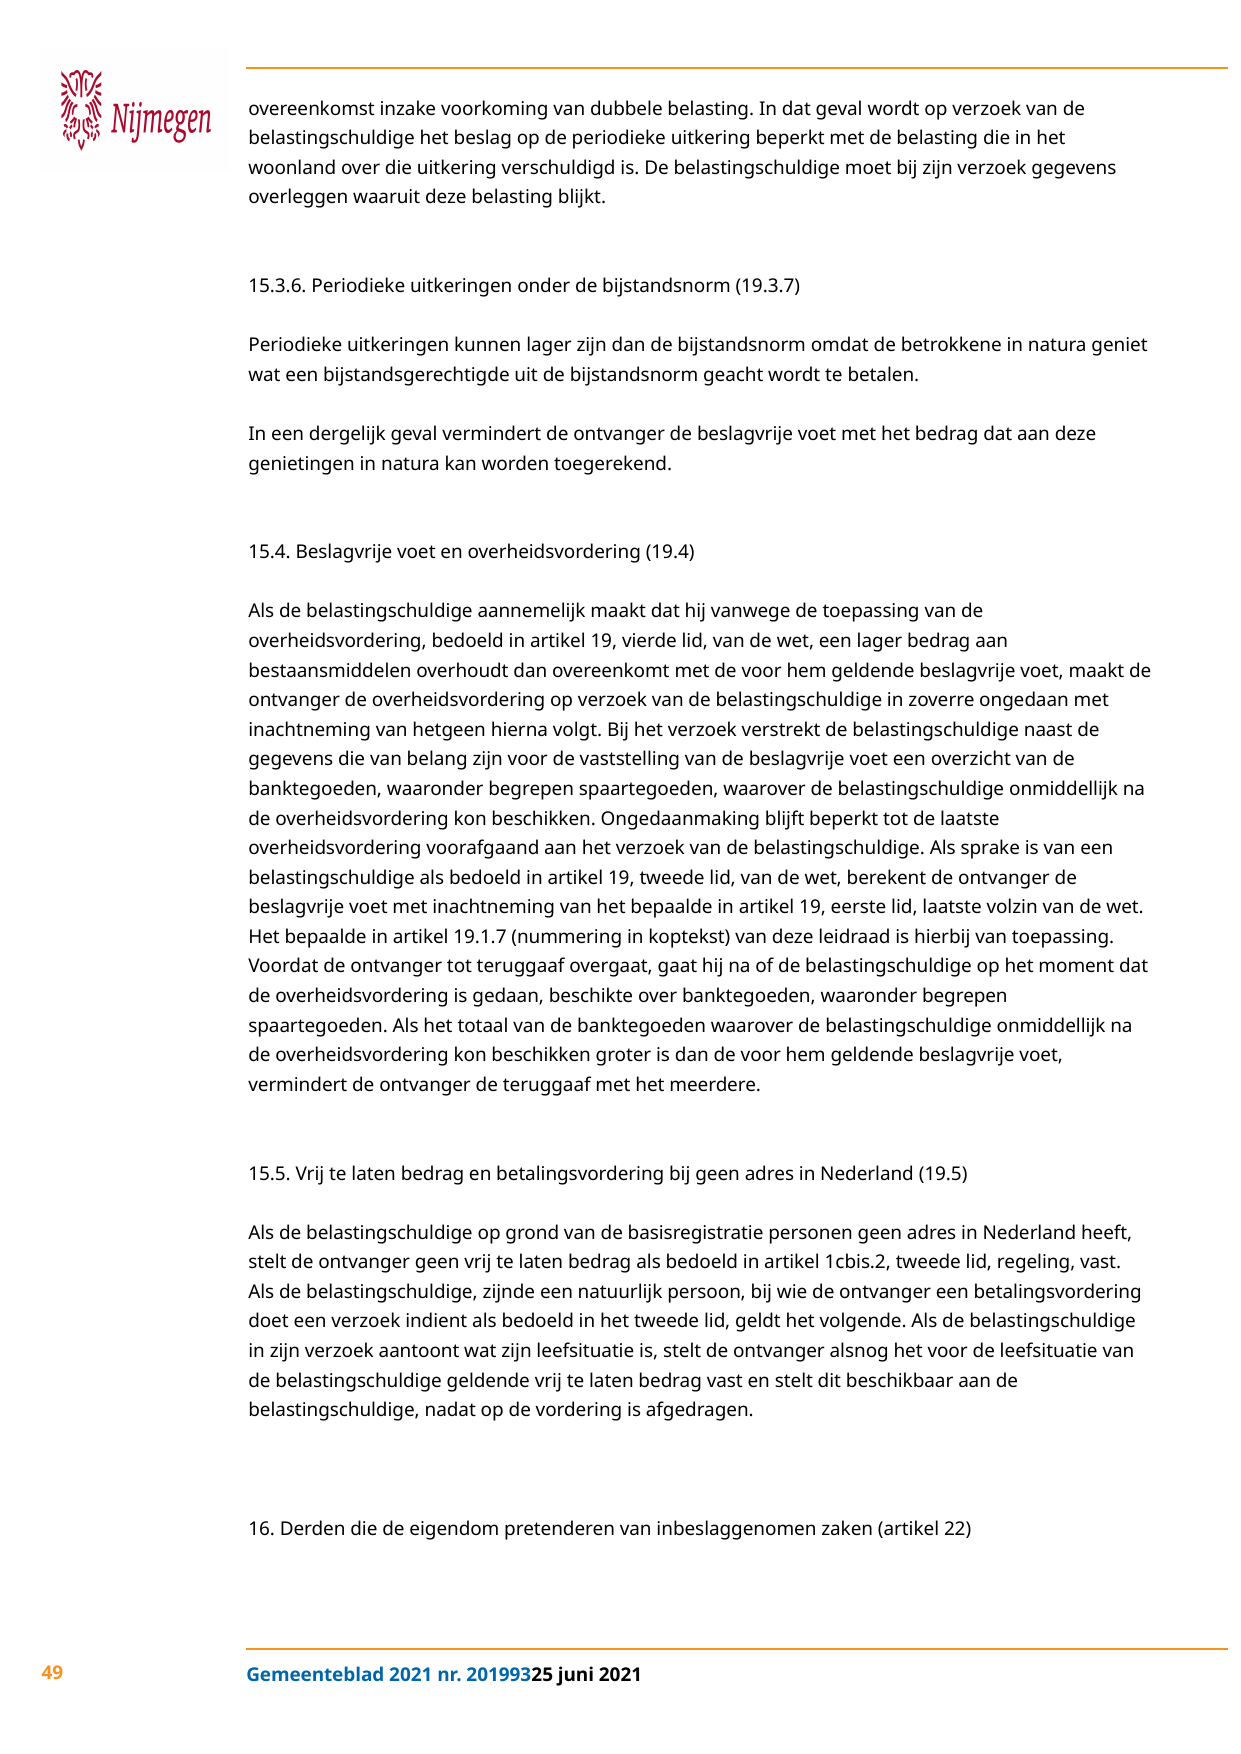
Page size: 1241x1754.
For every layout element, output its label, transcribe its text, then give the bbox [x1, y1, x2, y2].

text Periodieke uitkeringen kunnen lager zijn dan de bijstandsnorm omdat de betrokkene in natura geniet wat een bijstandsgerechtigde uit de bijstandsnorm geacht wordt te betalen. [248, 331, 1152, 387]
text Als de belastingschuldige op grond van de basisregistratie personen geen adres in Nederland heeft, stelt de ontvanger geen vrij te laten bedrag als bedoeld in artikel 1cbis.2, tweede lid, regeling, vast. Als de belastingschuldige, zijnde een natuurlijk persoon, bij wie de ontvanger een betalingsvordering doet een verzoek indient als bedoeld in het tweede lid, geldt het volgende. Als de belastingschuldige in zijn verzoek aantoont wat zijn leefsituatie is, stelt de ontvanger alsnog het voor de leefsituatie van de belastingschuldige geldende vrij te laten bedrag vast en stelt dit beschikbaar aan de belastingschuldige, nadat op de vordering is afgedragen. [248, 1219, 1152, 1422]
text 16. Derden die de eigendom pretenderen van inbeslaggenomen zaken (artikel 22) [248, 1515, 1152, 1541]
text 15.5. Vrij te laten bedrag en betalingsvordering bij geen adres in Nederland (19.5) [248, 1160, 1152, 1186]
text 15.4. Beslagvrije voet en overheidsvordering (19.4) [248, 538, 1152, 564]
text Als de belastingschuldige aannemelijk maakt dat hij vanwege de toepassing van de overheidsvordering, bedoeld in artikel 19, vierde lid, van de wet, een lager bedrag aan bestaansmiddelen overhoudt dan overeenkomt met de voor hem geldende beslagvrije voet, maakt de ontvanger de overheidsvordering op verzoek van de belastingschuldige in zoverre ongedaan met inachtneming van hetgeen hierna volgt. Bij het verzoek verstrekt de belastingschuldige naast de gegevens die van belang zijn voor de vaststelling van de beslagvrije voet een overzicht van de banktegoeden, waaronder begrepen spaartegoeden, waarover de belastingschuldige onmiddellijk na de overheidsvordering kon beschikken. Ongedaanmaking blijft beperkt tot de laatste overheidsvordering voorafgaand aan het verzoek van de belastingschuldige. Als sprake is van een belastingschuldige als bedoeld in artikel 19, tweede lid, van de wet, berekent de ontvanger de beslagvrije voet met inachtneming van het bepaalde in artikel 19, eerste lid, laatste volzin van de wet. Het bepaalde in artikel 19.1.7 (nummering in koptekst) van deze leidraad is hierbij van toepassing. Voordat de ontvanger tot teruggaaf overgaat, gaat hij na of de belastingschuldige op het moment dat de overheidsvordering is gedaan, beschikte over banktegoeden, waaronder begrepen spaartegoeden. Als het totaal van de banktegoeden waarover de belastingschuldige onmiddellijk na de overheidsvordering kon beschikken groter is dan de voor hem geldende beslagvrije voet, vermindert de ontvanger de teruggaaf met het meerdere. [248, 598, 1152, 1097]
picture [41, 47, 231, 172]
text 15.3.6. Periodieke uitkeringen onder de bijstandsnorm (19.3.7) [248, 272, 1152, 298]
text overeenkomst inzake voorkoming van dubbele belasting. In dat geval wordt op verzoek van de belastingschuldige het beslag op de periodieke uitkering beperkt met de belasting die in het woonland over die uitkering verschuldigd is. De belastingschuldige moet bij zijn verzoek gegevens overleggen waaruit deze belasting blijkt. [248, 95, 1152, 209]
text In een dergelijk geval vermindert de ontvanger de beslagvrije voet met het bedrag dat aan deze genietingen in natura kan worden toegerekend. [248, 420, 1152, 476]
